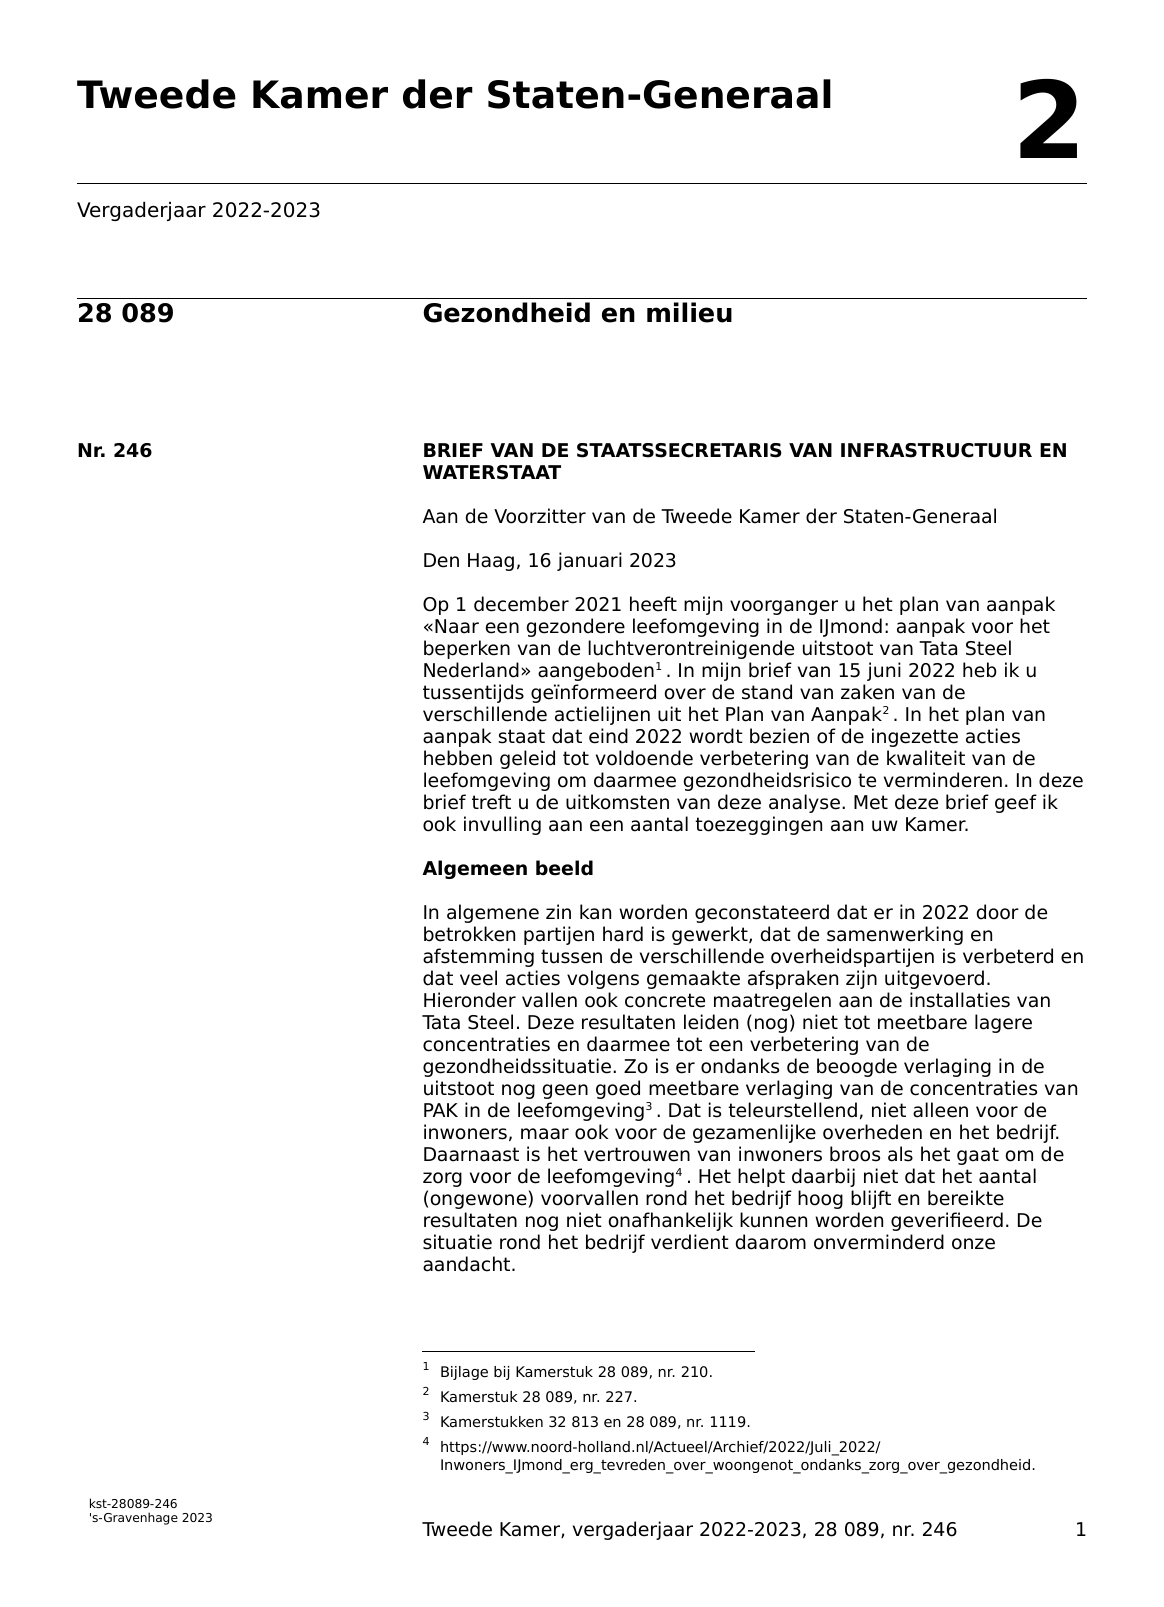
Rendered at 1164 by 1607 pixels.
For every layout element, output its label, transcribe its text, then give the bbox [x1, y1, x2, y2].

text In algemene zin kan worden geconstateerd dat er in 2022 door de betrokken partijen hard is gewerkt, dat de samenwerking en afstemming tussen de verschillende overheidspartijen is verbeterd en dat veel acties volgens gemaakte afspraken zijn uitgevoerd. Hieronder vallen ook concrete maatregelen aan de installaties van Tata Steel. Deze resultaten leiden (nog) niet tot meetbare lagere concentraties en daarmee tot een verbetering van de gezondheidssituatie. Zo is er ondanks de beoogde verlaging in de uitstoot nog geen goed meetbare verlaging van de concentraties van PAK in de leefomgeving. Dat is teleurstellend, niet alleen voor de inwoners, maar ook voor de gezamenlijke overheden en het bedrijf. Daarnaast is het vertrouwen van inwoners broos als het gaat om de zorg voor de leefomgeving. Het helpt daarbij niet dat het aantal (ongewone) voorvallen rond het bedrijf hoog blijft en bereikte resultaten nog niet onafhankelijk kunnen worden geverifieerd. De situatie rond het bedrijf verdient daarom onverminderd onze aandacht. [422, 902, 1087, 1276]
text https://www.noord-holland.nl/Actueel/Archief/2022/Juli_2022/Inwoners_IJmond_erg_tevreden_over_woongenot_ondanks_zorg_over_gezondheid. [422, 1435, 1087, 1474]
text 's-Gravenhage 2023 [88, 1511, 323, 1525]
text Kamerstukken 32 813 en 28 089, nr. 1119. [422, 1410, 1087, 1432]
text Den Haag, 16 januari 2023 [422, 550, 1087, 572]
table_header 2 [886, 59, 1087, 183]
text Kamerstuk 28 089, nr. 227. [422, 1385, 1087, 1407]
subtitle Nr. 246 BRIEF VAN DE STAATSSECRETARIS VAN INFRASTRUCTUUR EN WATERSTAAT [77, 440, 1087, 484]
text Bijlage bij Kamerstuk 28 089, nr. 210. [422, 1360, 1087, 1382]
subtitle Algemeen beeld [422, 858, 1087, 880]
subtitle 28 089 Gezondheid en milieu [77, 299, 1087, 329]
table_header Tweede Kamer der Staten-Generaal [77, 59, 886, 183]
text Op 1 december 2021 heeft mijn voorganger u het plan van aanpak «Naar een gezondere leefomgeving in de IJmond: aanpak voor het beperken van de luchtverontreinigende uitstoot van Tata Steel Nederland» aangeboden. In mijn brief van 15 juni 2022 heb ik u tussentijds geïnformeerd over de stand van zaken van de verschillende actielijnen uit het Plan van Aanpak. In het plan van aanpak staat dat eind 2022 wordt bezien of de ingezette acties hebben geleid tot voldoende verbetering van de kwaliteit van de leefomgeving om daarmee gezondheidsrisico te verminderen. In deze brief treft u de uitkomsten van deze analyse. Met deze brief geef ik ook invulling aan een aantal toezeggingen aan uw Kamer. [422, 594, 1087, 836]
text Aan de Voorzitter van de Tweede Kamer der Staten-Generaal [422, 506, 1087, 528]
text kst-28089-246 [88, 1497, 323, 1511]
table_cell Vergaderjaar 2022-2023 [77, 184, 1087, 298]
